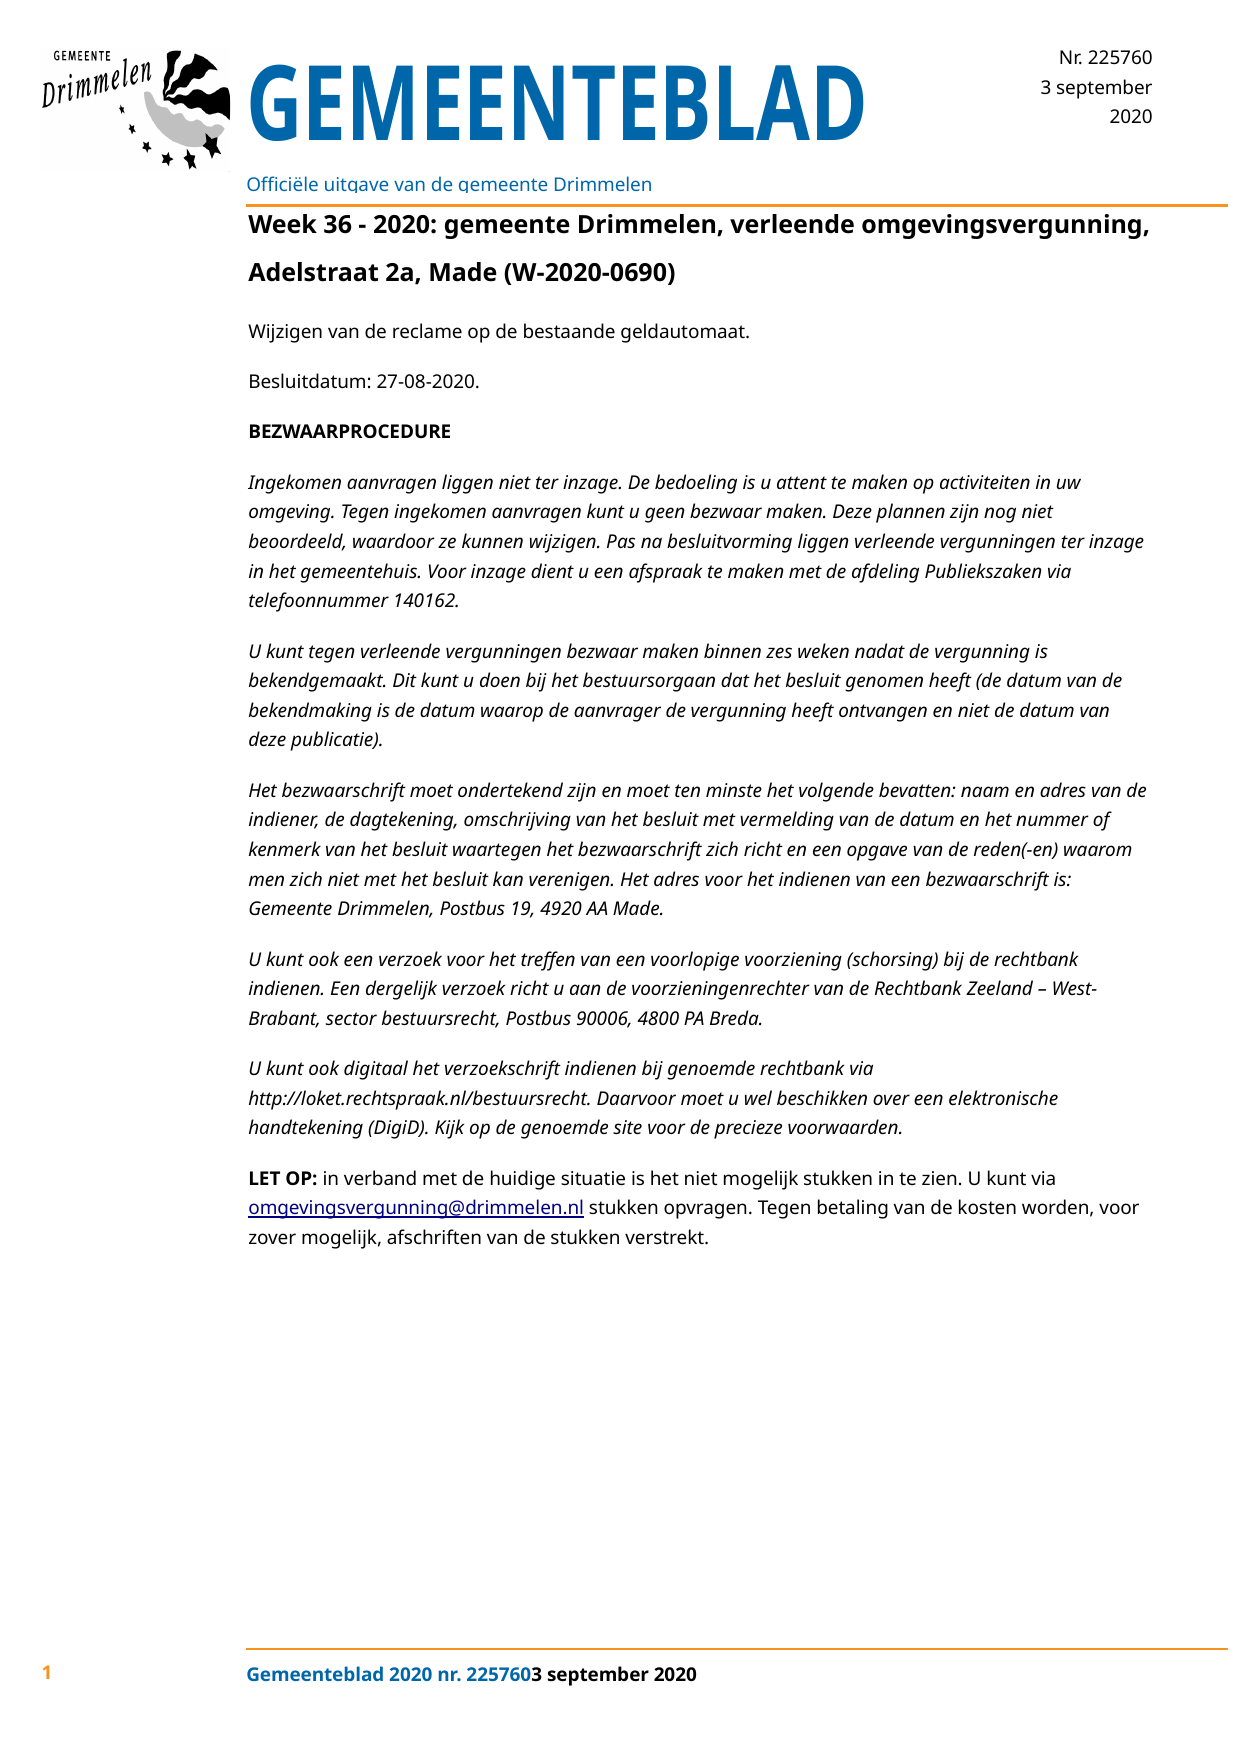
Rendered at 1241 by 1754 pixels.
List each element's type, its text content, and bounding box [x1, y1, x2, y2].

text U kunt ook digitaal het verzoekschrift indienen bij genoemde rechtbank via http://loket.rechtspraak.nl/bestuursrecht. Daarvoor moet u wel beschikken over een elektronische handtekening (DigiD). Kijk op de genoemde site voor de precieze voorwaarden. [248, 1055, 1152, 1140]
text U kunt ook een verzoek voor het treffen van een voorlopige voorziening (schorsing) bij de rechtbank indienen. Een dergelijk verzoek richt u aan de voorzieningenrechter van de Rechtbank Zeeland – West-Brabant, sector bestuursrecht, Postbus 90006, 4800 PA Breda. [248, 946, 1152, 1031]
text Wijzigen van de reclame op de bestaande geldautomaat. [248, 318, 1152, 344]
text U kunt tegen verleende vergunningen bezwaar maken binnen zes weken nadat de vergunning is bekendgemaakt. Dit kunt u doen bij het bestuursorgaan dat het besluit genomen heeft (de datum van de bekendmaking is de datum waarop de aanvrager de vergunning heeft ontvangen en niet de datum van deze publicatie). [248, 638, 1152, 752]
picture [41, 47, 231, 172]
text BEZWAARPROCEDURE [248, 419, 1152, 444]
text Besluitdatum: 27-08-2020. [248, 368, 1152, 394]
text LET OP: in verband met de huidige situatie is het niet mogelijk stukken in te zien. U kunt via omgevingsvergunning@drimmelen.nl stukken opvragen. Tegen betaling van de kosten worden, voor zover mogelijk, afschriften van de stukken verstrekt. [248, 1165, 1152, 1250]
text Het bezwaarschrift moet ondertekend zijn en moet ten minste het volgende bevatten: naam en adres van de indiener, de dagtekening, omschrijving van het besluit met vermelding van de datum en het nummer of kenmerk van het besluit waartegen het bezwaarschrift zich richt en een opgave van de reden(-en) waarom men zich niet met het besluit kan verenigen. Het adres voor het indienen van een bezwaarschrift is: Gemeente Drimmelen, Postbus 19, 4920 AA Made. [248, 777, 1152, 921]
text Ingekomen aanvragen liggen niet ter inzage. De bedoeling is u attent te maken op activiteiten in uw omgeving. Tegen ingekomen aanvragen kunt u geen bezwaar maken. Deze plannen zijn nog niet beoordeeld, waardoor ze kunnen wijzigen. Pas na besluitvorming liggen verleende vergunningen ter inzage in het gemeentehuis. Voor inzage dient u een afspraak te maken met de afdeling Publiekszaken via telefoonnummer 140162. [248, 469, 1152, 613]
text Week 36 - 2020: gemeente Drimmelen, verleende omgevingsvergunning, Adelstraat 2a, Made (W-2020-0690) [248, 207, 1152, 288]
